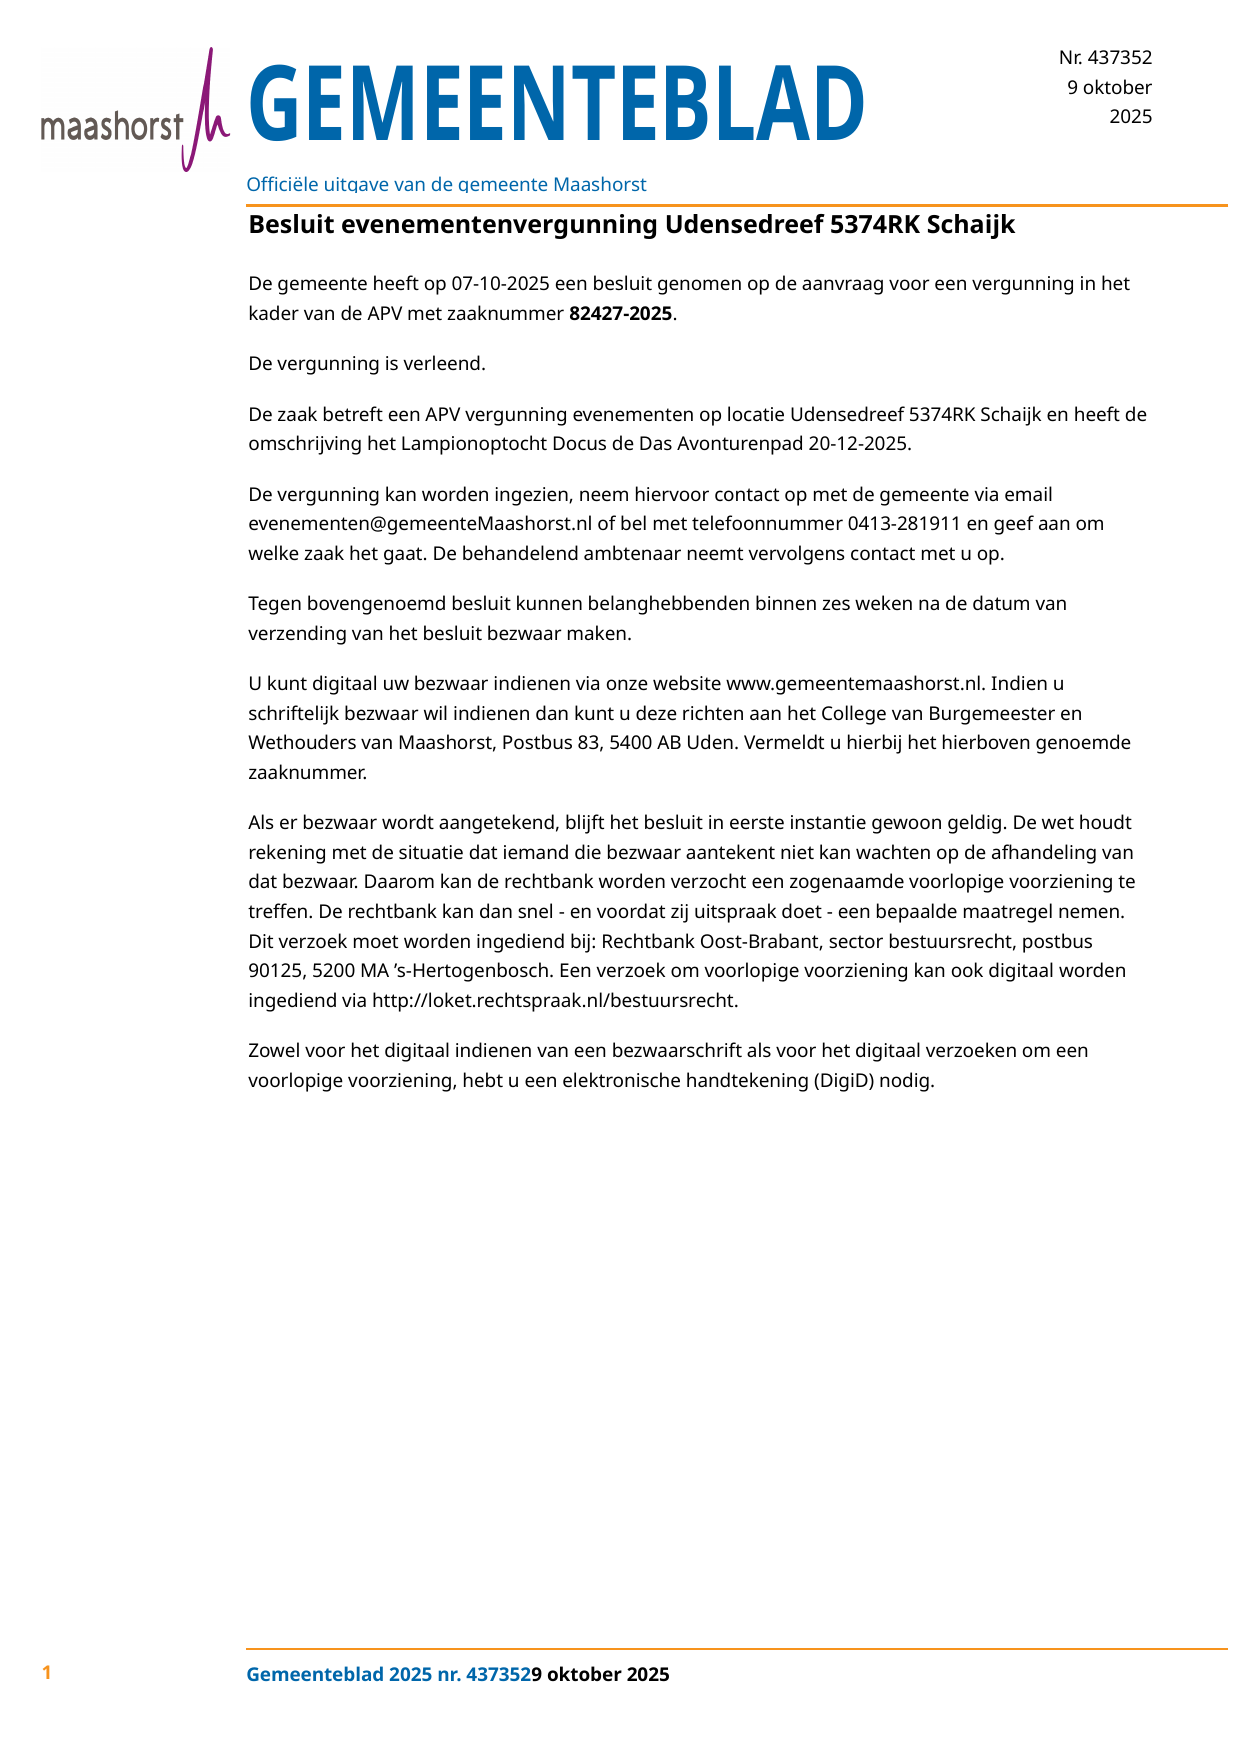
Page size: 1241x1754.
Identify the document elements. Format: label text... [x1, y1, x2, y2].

text Tegen bovengenoemd besluit kunnen belanghebbenden binnen zes weken na de datum van verzending van het besluit bezwaar maken. [248, 590, 1152, 646]
text Als er bezwaar wordt aangetekend, blijft het besluit in eerste instantie gewoon geldig. De wet houdt rekening met de situatie dat iemand die bezwaar aantekent niet kan wachten op de afhandeling van dat bezwaar. Daarom kan de rechtbank worden verzocht een zogenaamde voorlopige voorziening te treffen. De rechtbank kan dan snel - en voordat zij uitspraak doet - een bepaalde maatregel nemen. Dit verzoek moet worden ingediend bij: Rechtbank Oost-Brabant, sector bestuursrecht, postbus 90125, 5200 MA ’s-Hertogenbosch. Een verzoek om voorlopige voorziening kan ook digitaal worden ingediend via http://loket.rechtspraak.nl/bestuursrecht. [248, 809, 1152, 1013]
text Besluit evenementenvergunning Udensedreef 5374RK Schaijk [248, 207, 1152, 241]
picture [41, 47, 231, 172]
text De vergunning is verleend. [248, 350, 1152, 376]
text De gemeente heeft op 07-10-2025 een besluit genomen op de aanvraag voor een vergunning in het kader van de APV met zaaknummer 82427-2025. [248, 270, 1152, 326]
text Zowel voor het digitaal indienen van een bezwaarschrift als voor het digitaal verzoeken om een voorlopige voorziening, hebt u een elektronische handtekening (DigiD) nodig. [248, 1037, 1152, 1093]
text U kunt digitaal uw bezwaar indienen via onze website www.gemeentemaashorst.nl. Indien u schriftelijk bezwaar wil indienen dan kunt u deze richten aan het College van Burgemeester en Wethouders van Maashorst, Postbus 83, 5400 AB Uden. Vermeldt u hierbij het hierboven genoemde zaaknummer. [248, 670, 1152, 785]
text De zaak betreft een APV vergunning evenementen op locatie Udensedreef 5374RK Schaijk en heeft de omschrijving het Lampionoptocht Docus de Das Avonturenpad 20-12-2025. [248, 401, 1152, 456]
text De vergunning kan worden ingezien, neem hiervoor contact op met de gemeente via email evenementen@gemeenteMaashorst.nl of bel met telefoonnummer 0413-281911 en geef aan om welke zaak het gaat. De behandelend ambtenaar neemt vervolgens contact met u op. [248, 481, 1152, 566]
